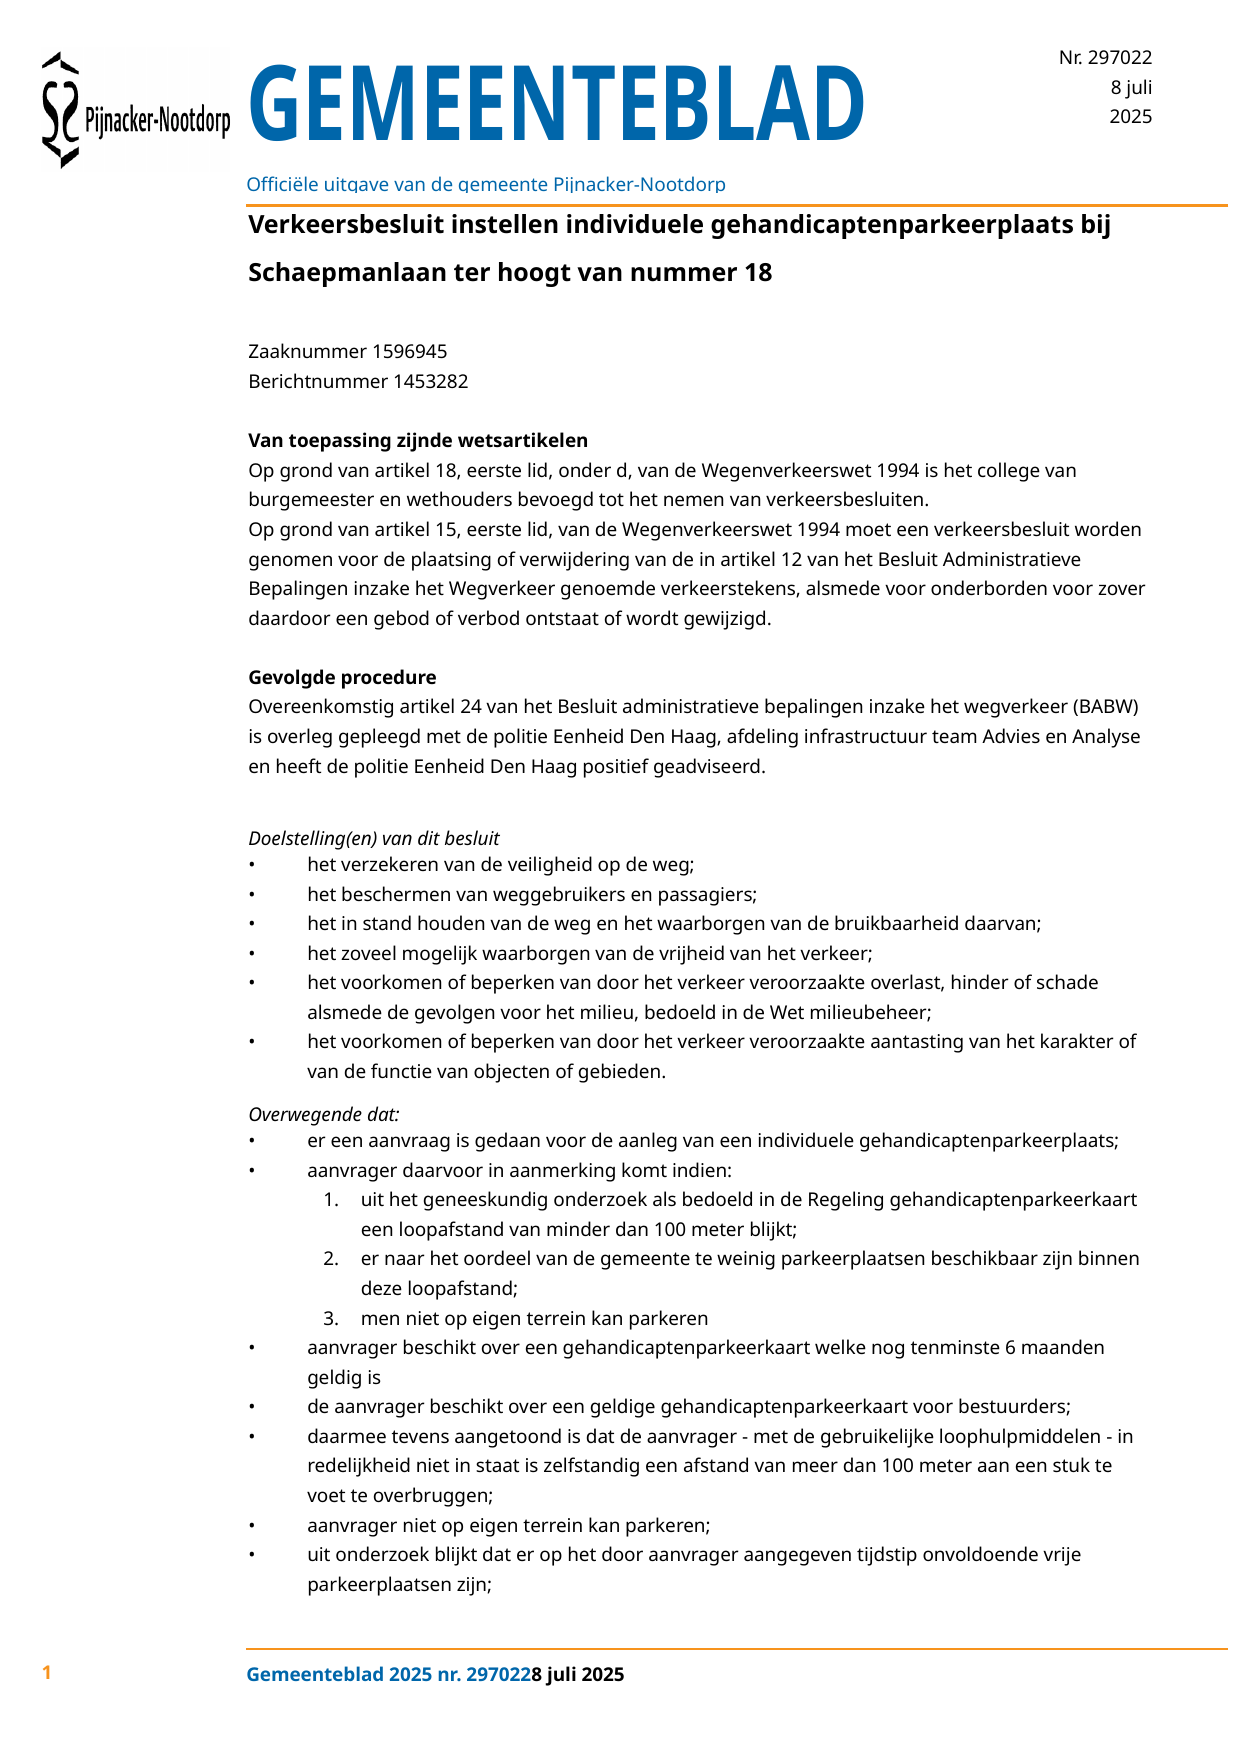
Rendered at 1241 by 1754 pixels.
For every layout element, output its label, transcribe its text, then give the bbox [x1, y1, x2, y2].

list men niet op eigen terrein kan parkeren [323, 1305, 1152, 1330]
text Zaaknummer 1596945 [248, 339, 1152, 364]
list aanvrager beschikt over een gehandicaptenparkeerkaart welke nog tenminste 6 maanden geldig is [248, 1334, 1152, 1389]
text Op grond van artikel 15, eerste lid, van de Wegenverkeerswet 1994 moet een verkeersbesluit worden genomen voor de plaatsing of verwijdering van de in artikel 12 van het Besluit Administratieve Bepalingen inzake het Wegverkeer genoemde verkeerstekens, alsmede voor onderborden voor zover daardoor een gebod of verbod ontstaat of wordt gewijzigd. [248, 516, 1152, 631]
text Overwegende dat: [248, 1101, 1152, 1127]
text Overeenkomstig artikel 24 van het Besluit administratieve bepalingen inzake het wegverkeer (BABW) is overleg gepleegd met de politie Eenheid Den Haag, afdeling infrastructuur team Advies en Analyse en heeft de politie Eenheid Den Haag positief geadviseerd. [248, 694, 1152, 778]
list aanvrager daarvoor in aanmerking komt indien: [248, 1157, 1152, 1182]
text Gevolgde procedure [248, 664, 1152, 690]
list het verzekeren van de veiligheid op de weg; [248, 851, 1152, 877]
text Van toepassing zijnde wetsartikelen [248, 427, 1152, 453]
list daarmee tevens aangetoond is dat de aanvrager - met de gebruikelijke loophulpmiddelen - in redelijkheid niet in staat is zelfstandig een afstand van meer dan 100 meter aan een stuk te voet te overbruggen; [248, 1423, 1152, 1508]
list het beschermen van weggebruikers en passagiers; [248, 881, 1152, 907]
text Doelstelling(en) van dit besluit [248, 826, 1152, 851]
list het voorkomen of beperken van door het verkeer veroorzaakte aantasting van het karakter of van de functie van objecten of gebieden. [248, 1029, 1152, 1084]
list uit het geneeskundig onderzoek als bedoeld in de Regeling gehandicaptenparkeerkaart een loopafstand van minder dan 100 meter blijkt; [323, 1186, 1152, 1242]
list het in stand houden van de weg en het waarborgen van de bruikbaarheid daarvan; [248, 910, 1152, 936]
list het zoveel mogelijk waarborgen van de vrijheid van het verkeer; [248, 940, 1152, 966]
text Op grond van artikel 18, eerste lid, onder d, van de Wegenverkeerswet 1994 is het college van burgemeester en wethouders bevoegd tot het nemen van verkeersbesluiten. [248, 457, 1152, 512]
list er een aanvraag is gedaan voor de aanleg van een individuele gehandicaptenparkeerplaats; [248, 1127, 1152, 1153]
list de aanvrager beschikt over een geldige gehandicaptenparkeerkaart voor bestuurders; [248, 1393, 1152, 1419]
list het voorkomen of beperken van door het verkeer veroorzaakte overlast, hinder of schade alsmede de gevolgen voor het milieu, bedoeld in de Wet milieubeheer; [248, 969, 1152, 1025]
list er naar het oordeel van de gemeente te weinig parkeerplaatsen beschikbaar zijn binnen deze loopafstand; [323, 1246, 1152, 1301]
list uit onderzoek blijkt dat er op het door aanvrager aangegeven tijdstip onvoldoende vrije parkeerplaatsen zijn; [248, 1541, 1152, 1597]
picture [41, 47, 231, 172]
list aanvrager niet op eigen terrein kan parkeren; [248, 1512, 1152, 1537]
text Berichtnummer 1453282 [248, 368, 1152, 394]
text Verkeersbesluit instellen individuele gehandicaptenparkeerplaats bij Schaepmanlaan ter hoogt van nummer 18 [248, 207, 1152, 288]
